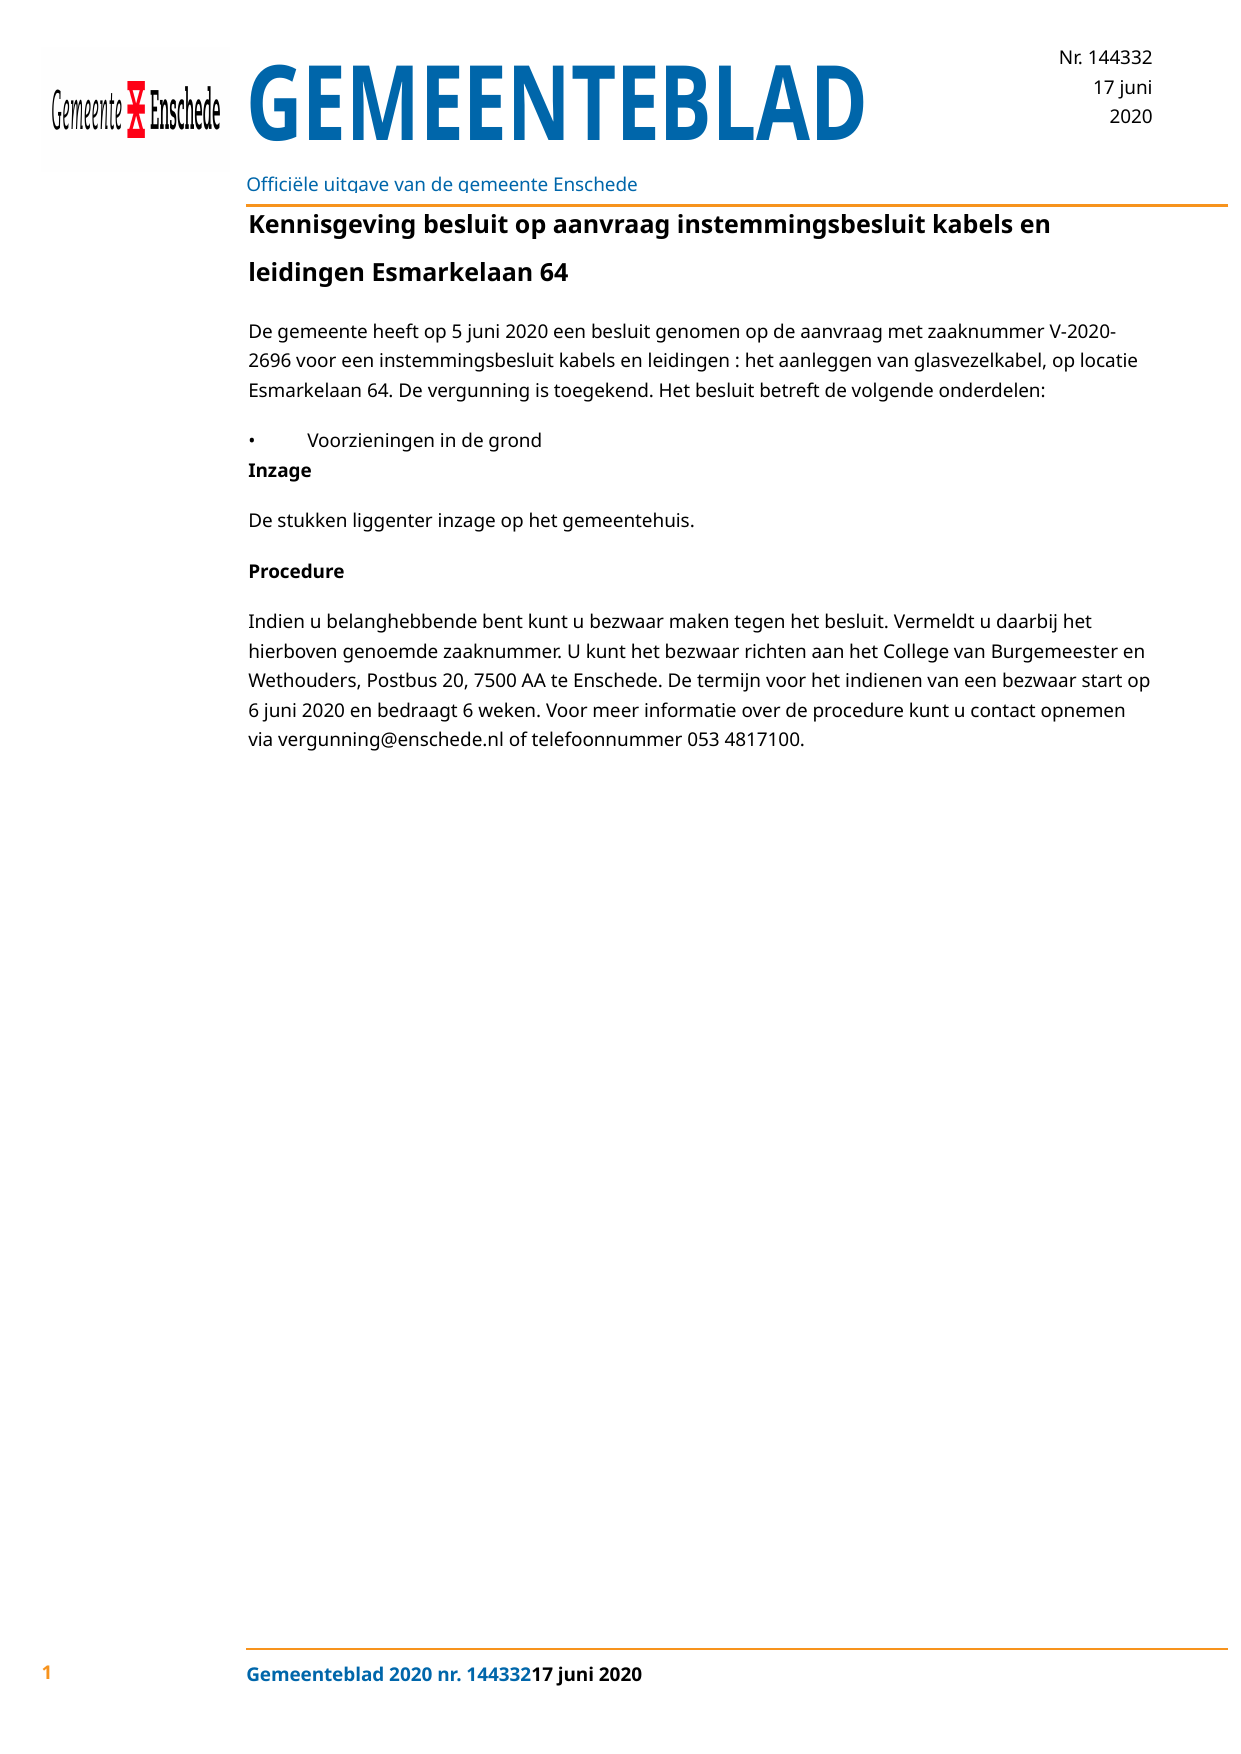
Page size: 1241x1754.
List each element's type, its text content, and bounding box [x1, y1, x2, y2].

text De gemeente heeft op 5 juni 2020 een besluit genomen op de aanvraag met zaaknummer V-2020-2696 voor een instemmingsbesluit kabels en leidingen : het aanleggen van glasvezelkabel, op locatie Esmarkelaan 64. De vergunning is toegekend. Het besluit betreft de volgende onderdelen: [248, 318, 1152, 403]
picture [41, 47, 231, 172]
text Indien u belanghebbende bent kunt u bezwaar maken tegen het besluit. Vermeldt u daarbij het hierboven genoemde zaaknummer. U kunt het bezwaar richten aan het College van Burgemees­ter en Wethouders, Postbus 20, 7500 AA te Enschede. De termijn voor het indienen van een bezwaar start op 6 juni 2020 en bedraagt 6 weken. Voor meer informatie over de procedure kunt u contact opnemen via vergunning@enschede.nl of telefoonnummer 053 4817100. [248, 608, 1152, 752]
text Inzage [248, 457, 1152, 483]
text Kennisgeving besluit op aanvraag instemmingsbesluit kabels en leidingen Esmarkelaan 64 [248, 207, 1152, 288]
text Procedure [248, 558, 1152, 584]
list Voorzieningen in de grond [248, 427, 1152, 453]
text De stukken liggenter inzage op het gemeentehuis. [248, 507, 1152, 533]
